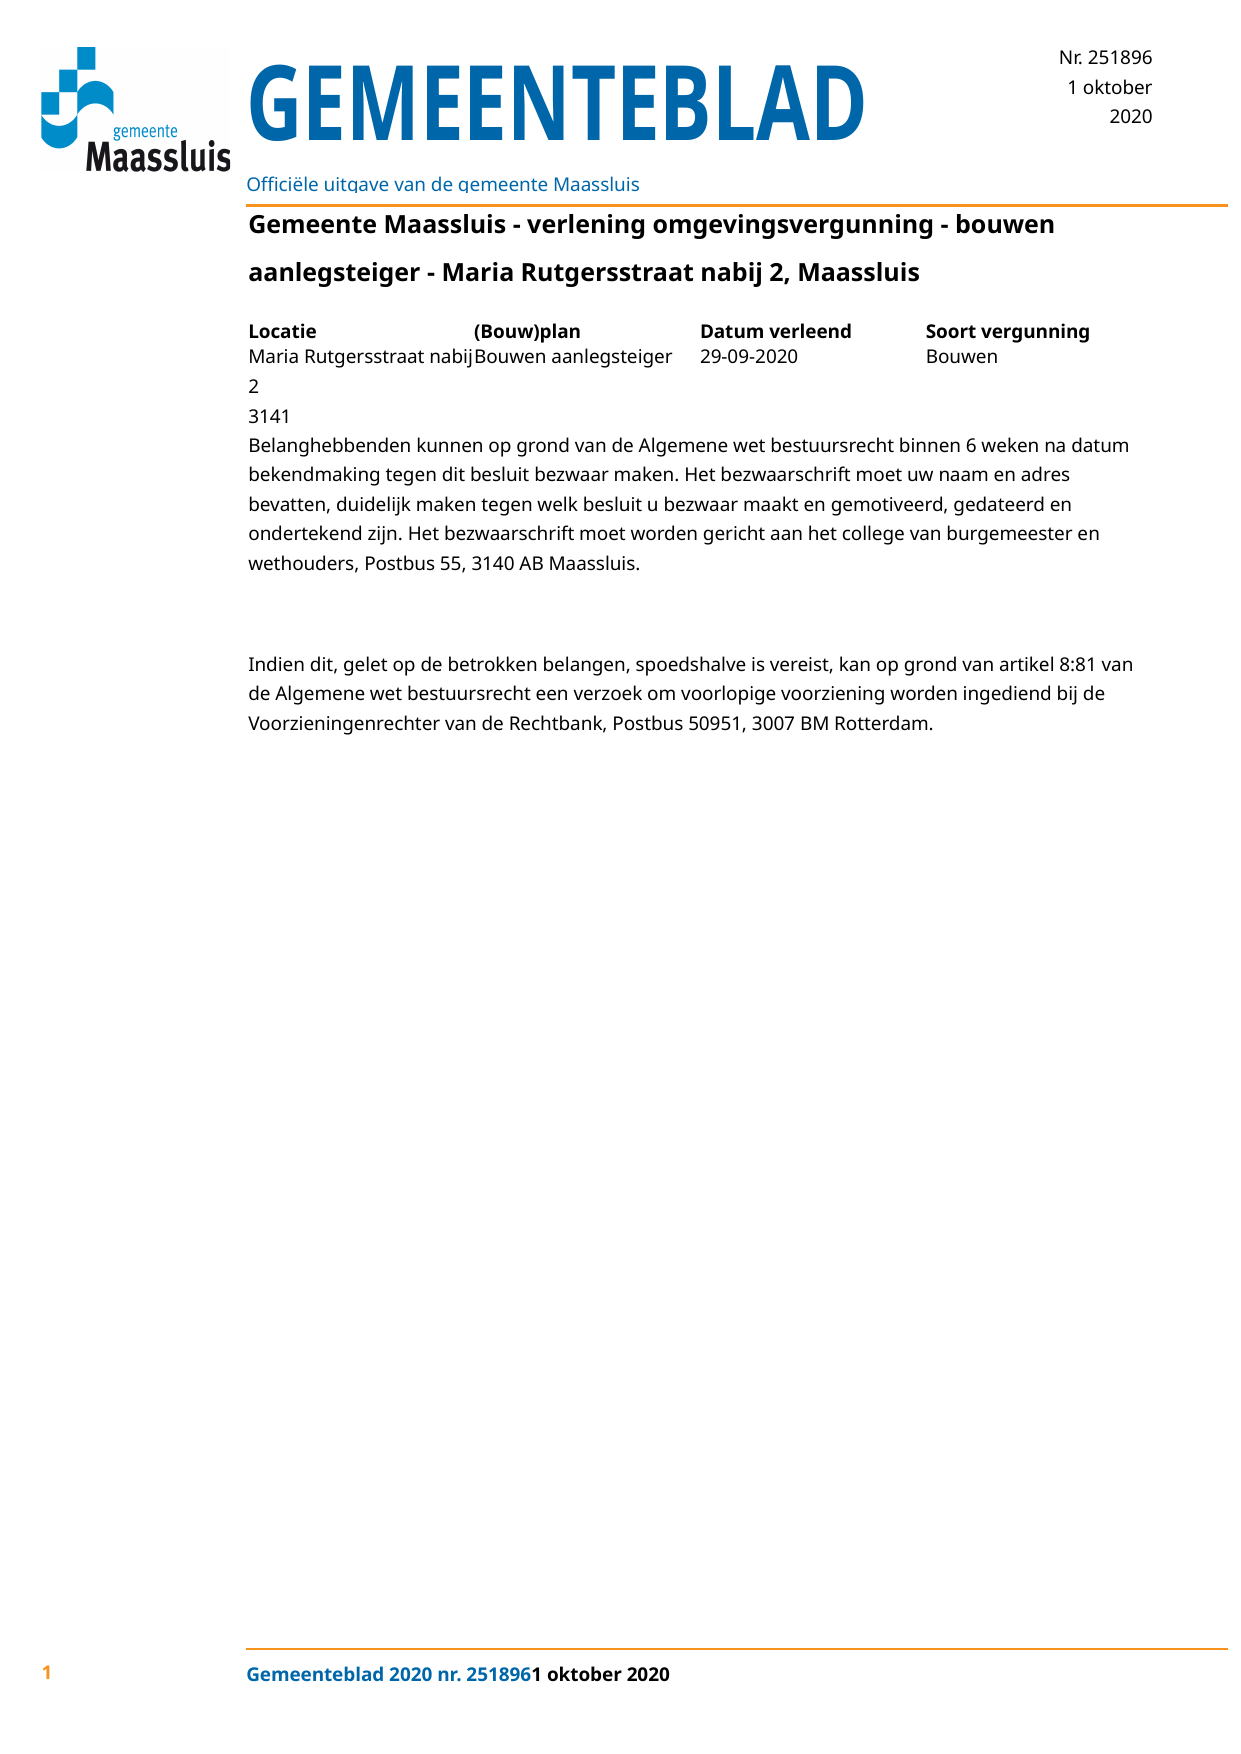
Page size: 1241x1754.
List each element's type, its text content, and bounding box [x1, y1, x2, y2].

table_header Locatie [248, 318, 474, 344]
table_cell Maria Rutgersstraat nabij 2 3141 [248, 344, 474, 429]
table_cell Bouwen aanlegsteiger [474, 344, 700, 429]
text Indien dit, gelet op de betrokken belangen, spoedshalve is vereist, kan op grond van artikel 8:81 van de Algemene wet bestuursrecht een verzoek om voorlopige voorziening worden ingediend bij de Voorzieningenrechter van de Rechtbank, Postbus 50951, 3007 BM Rotterdam. [248, 651, 1152, 736]
table_cell Bouwen [926, 344, 1152, 429]
table_cell 29-09-2020 [700, 344, 926, 429]
picture [41, 47, 231, 172]
table_header Datum verleend [700, 318, 926, 344]
table_header (Bouw)plan [474, 318, 700, 344]
picture [41, 47, 77, 92]
text Belanghebbenden kunnen op grond van de Algemene wet bestuursrecht binnen 6 weken na datum bekendmaking tegen dit besluit bezwaar maken. Het bezwaarschrift moet uw naam en adres bevatten, duidelijk maken tegen welk besluit u bezwaar maakt en gemotiveerd, gedateerd en ondertekend zijn. Het bezwaarschrift moet worden gericht aan het college van burgemeester en wethouders, Postbus 55, 3140 AB Maassluis. [248, 432, 1152, 576]
text Gemeente Maassluis - verlening omgevingsvergunning - bouwen aanlegsteiger - Maria Rutgersstraat nabij 2, Maassluis [248, 207, 1152, 288]
table_header Soort vergunning [926, 318, 1152, 344]
